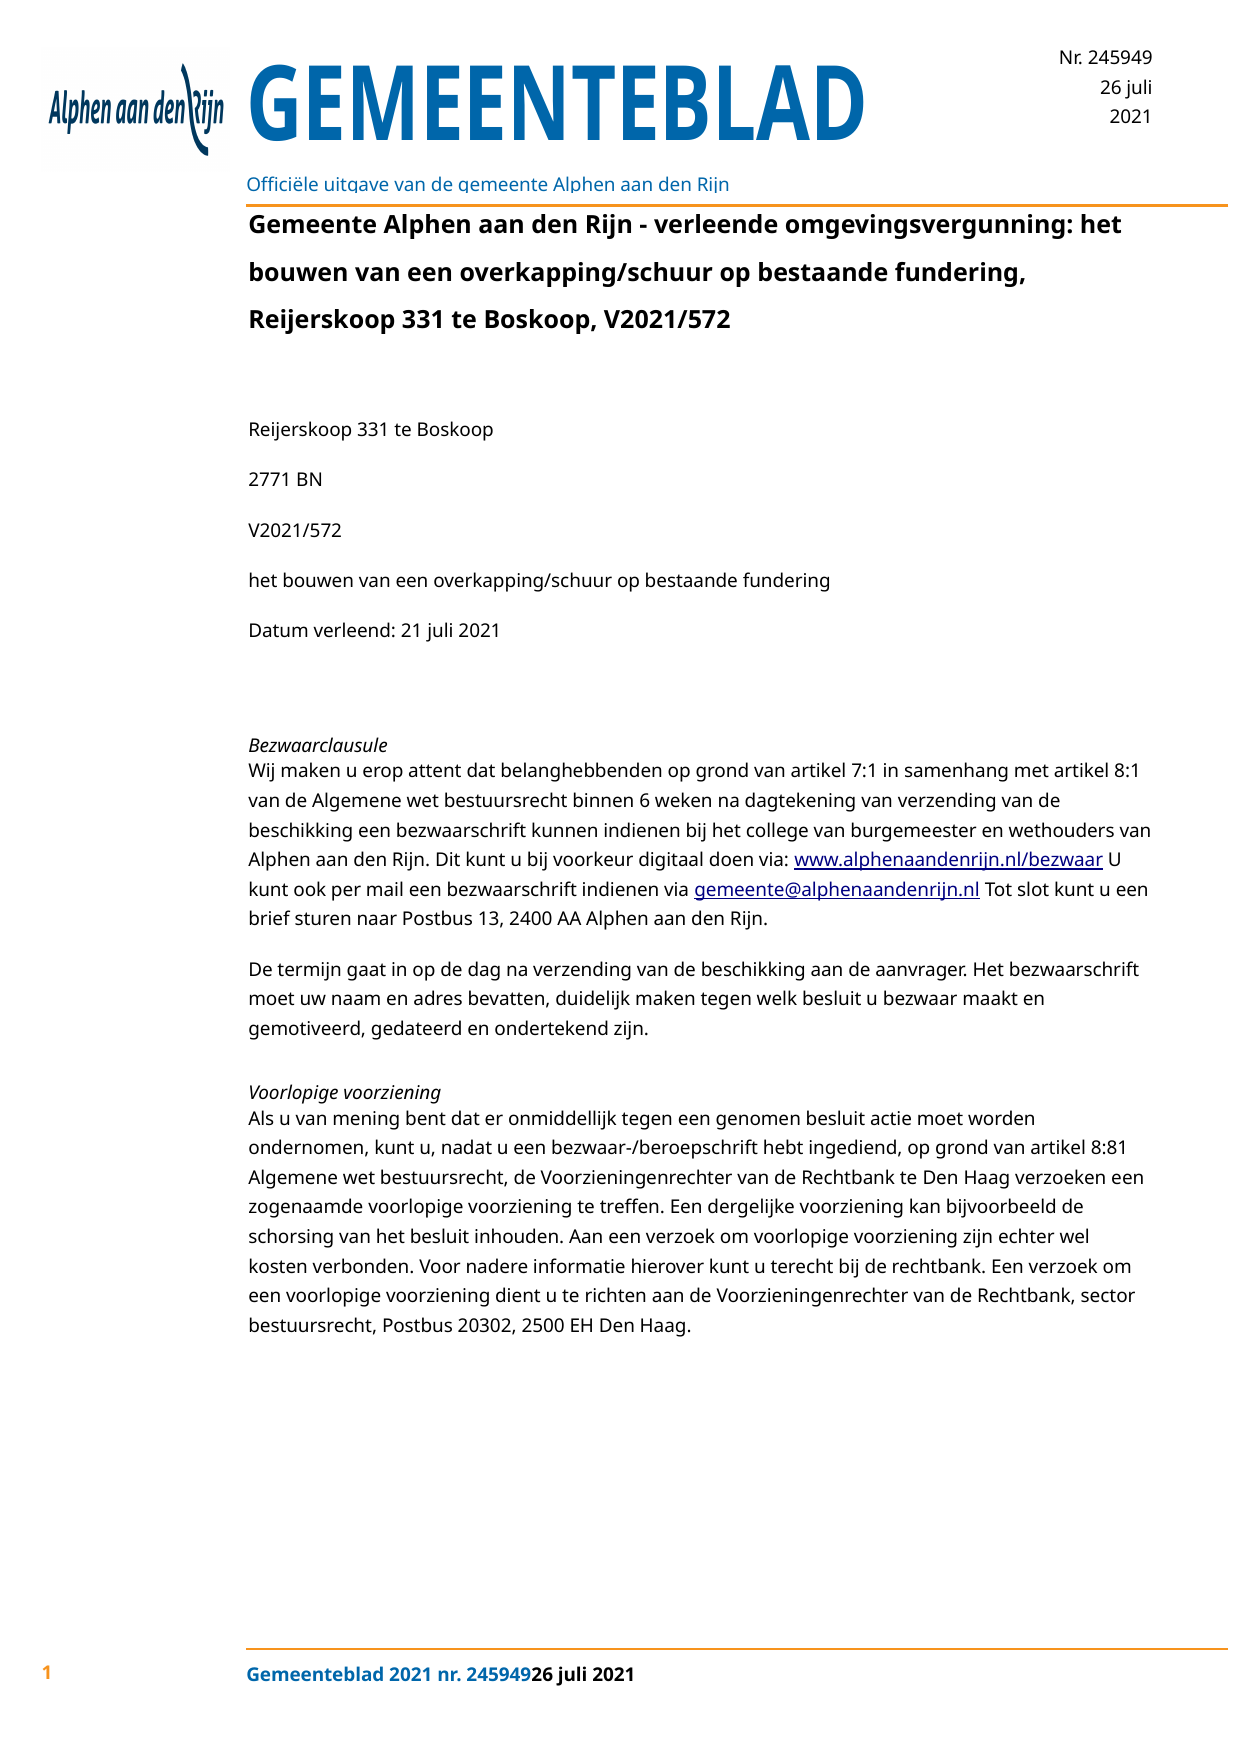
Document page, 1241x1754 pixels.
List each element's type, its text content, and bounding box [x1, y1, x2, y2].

picture [41, 47, 231, 172]
text Bezwaarclausule [248, 732, 1152, 758]
text Als u van mening bent dat er onmiddellijk tegen een genomen besluit actie moet worden ondernomen, kunt u, nadat u een bezwaar-/beroepschrift hebt ingediend, op grond van artikel 8:81 Algemene wet bestuursrecht, de Voorzieningenrechter van de Rechtbank te Den Haag verzoeken een zogenaamde voorlopige voorziening te treffen. Een dergelijke voorziening kan bijvoorbeeld de schorsing van het besluit inhouden. Aan een verzoek om voorlopige voorziening zijn echter wel kosten verbonden. Voor nadere informatie hierover kunt u terecht bij de rechtbank. Een verzoek om een voorlopige voorziening dient u te richten aan de Voorzieningenrechter van de Rechtbank, sector bestuursrecht, Postbus 20302, 2500 EH Den Haag. [248, 1105, 1152, 1338]
text 2771 BN [248, 466, 1152, 492]
text De termijn gaat in op de dag na verzending van de beschikking aan de aanvrager. Het bezwaarschrift moet uw naam en adres bevatten, duidelijk maken tegen welk besluit u bezwaar maakt en gemotiveerd, gedateerd en ondertekend zijn. [248, 956, 1152, 1041]
text Gemeente Alphen aan den Rijn - verleende omgevingsvergunning: het bouwen van een overkapping/schuur op bestaande fundering, Reijerskoop 331 te Boskoop, V2021/572 [248, 207, 1152, 336]
text V2021/572 [248, 517, 1152, 542]
text Datum verleend: 21 juli 2021 [248, 618, 1152, 643]
text Wij maken u erop attent dat belanghebbenden op grond van artikel 7:1 in samenhang met artikel 8:1 van de Algemene wet bestuursrecht binnen 6 weken na dagtekening van verzending van de beschikking een bezwaarschrift kunnen indienen bij het college van burgemeester en wethouders van Alphen aan den Rijn. Dit kunt u bij voorkeur digitaal doen via: www.alphenaandenrijn.nl/bezwaar U kunt ook per mail een bezwaarschrift indienen via gemeente@alphenaandenrijn.nl Tot slot kunt u een brief sturen naar Postbus 13, 2400 AA Alphen aan den Rijn. [248, 758, 1152, 931]
text Voorlopige voorziening [248, 1079, 1152, 1105]
text Reijerskoop 331 te Boskoop [248, 416, 1152, 442]
text het bouwen van een overkapping/schuur op bestaande fundering [248, 567, 1152, 593]
